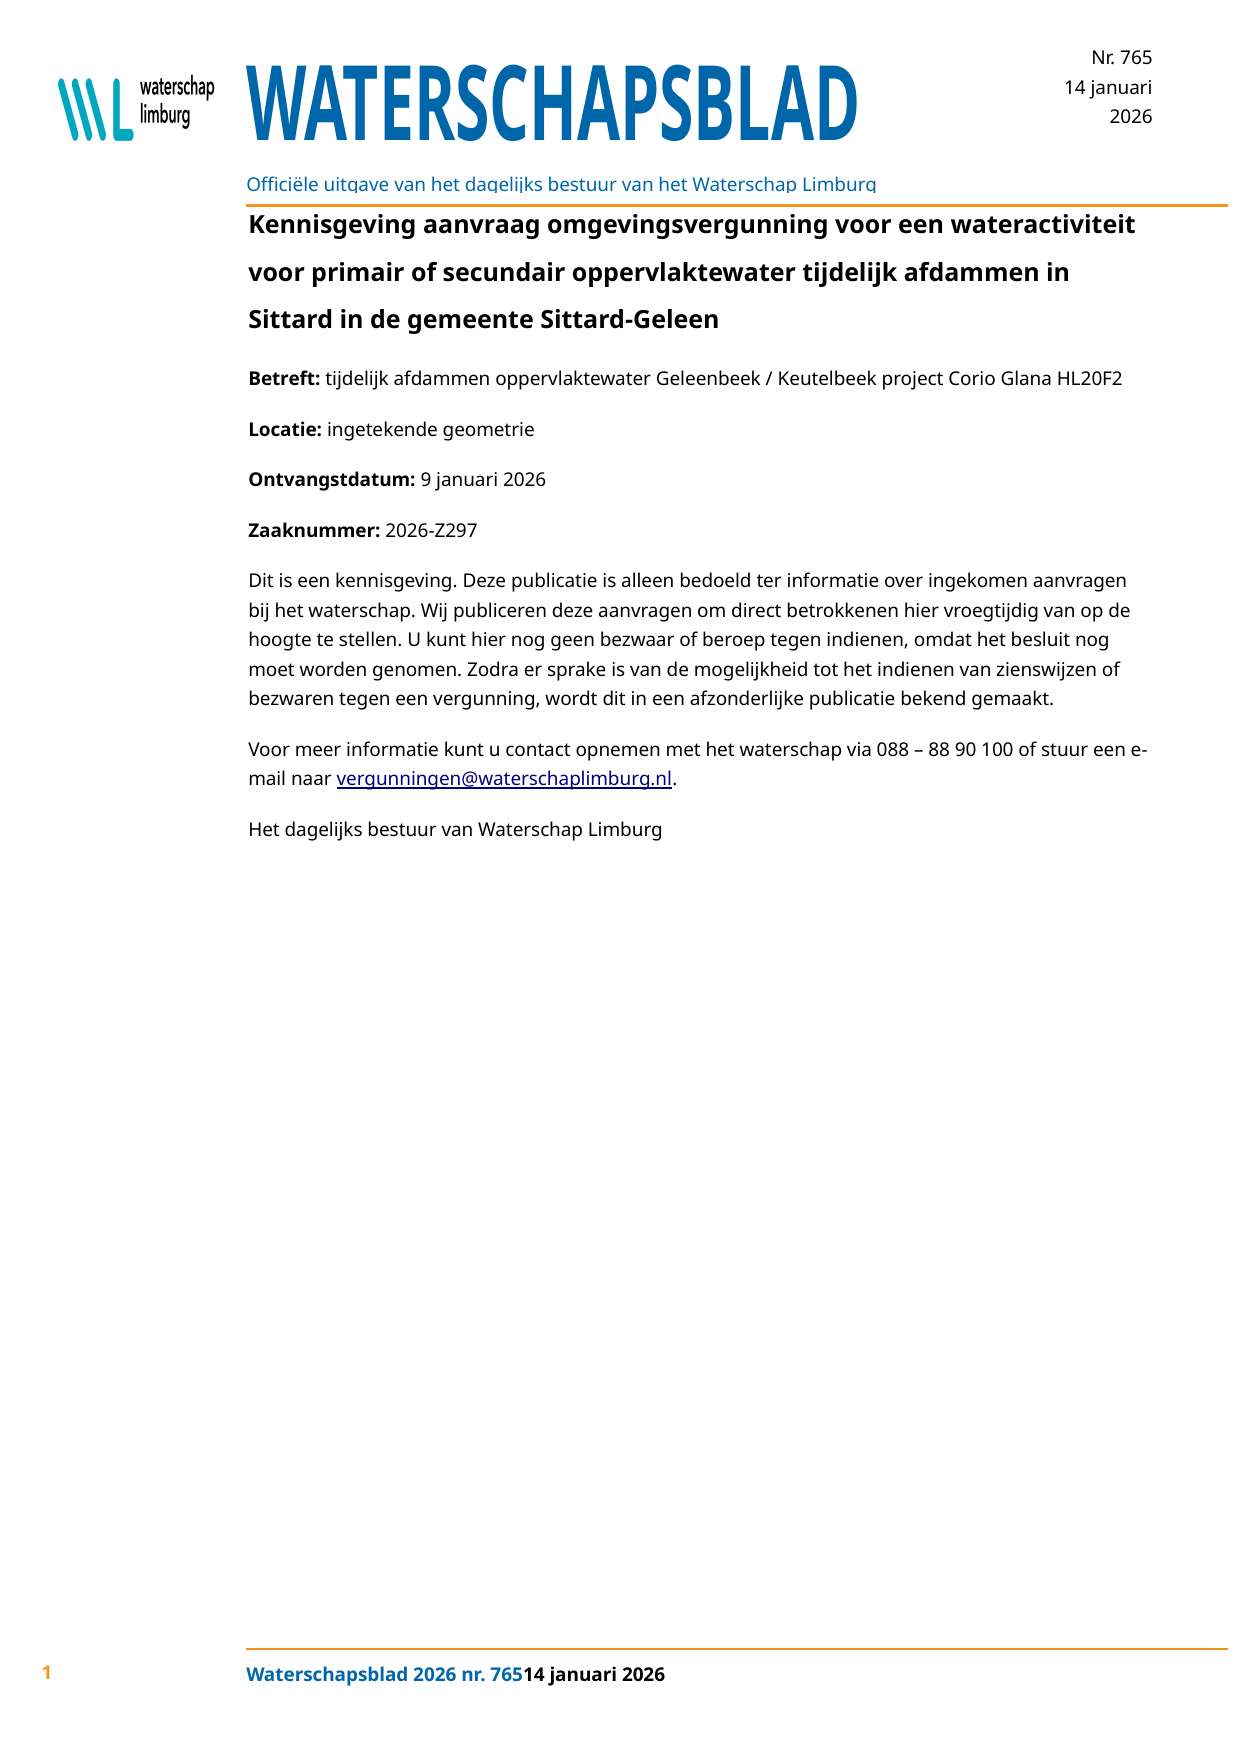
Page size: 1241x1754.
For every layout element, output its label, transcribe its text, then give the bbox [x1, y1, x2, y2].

text Dit is een kennisgeving. Deze publicatie is alleen bedoeld ter informatie over ingekomen aanvragen bij het waterschap. Wij publiceren deze aanvragen om direct betrokkenen hier vroegtijdig van op de hoogte te stellen. U kunt hier nog geen bezwaar of beroep tegen indienen, omdat het besluit nog moet worden genomen. Zodra er sprake is van de mogelijkheid tot het indienen van zienswijzen of bezwaren tegen een vergunning, wordt dit in een afzonderlijke publicatie bekend gemaakt. [248, 567, 1152, 711]
text Ontvangstdatum: 9 januari 2026 [248, 466, 1152, 492]
picture [41, 47, 231, 172]
text Voor meer informatie kunt u contact opnemen met het waterschap via 088 – 88 90 100 of stuur een e-mail naar vergunningen@waterschaplimburg.nl. [248, 736, 1152, 791]
text Kennisgeving aanvraag omgevingsvergunning voor een wateractiviteit voor primair of secundair oppervlaktewater tijdelijk afdammen in Sittard in de gemeente Sittard-Geleen [248, 207, 1152, 336]
text Locatie: ingetekende geometrie [248, 416, 1152, 442]
text Het dagelijks bestuur van Waterschap Limburg [248, 816, 1152, 842]
text Betreft: tijdelijk afdammen oppervlaktewater Geleenbeek / Keutelbeek project Corio Glana HL20F2 [248, 366, 1152, 391]
text Zaaknummer: 2026-Z297 [248, 517, 1152, 542]
